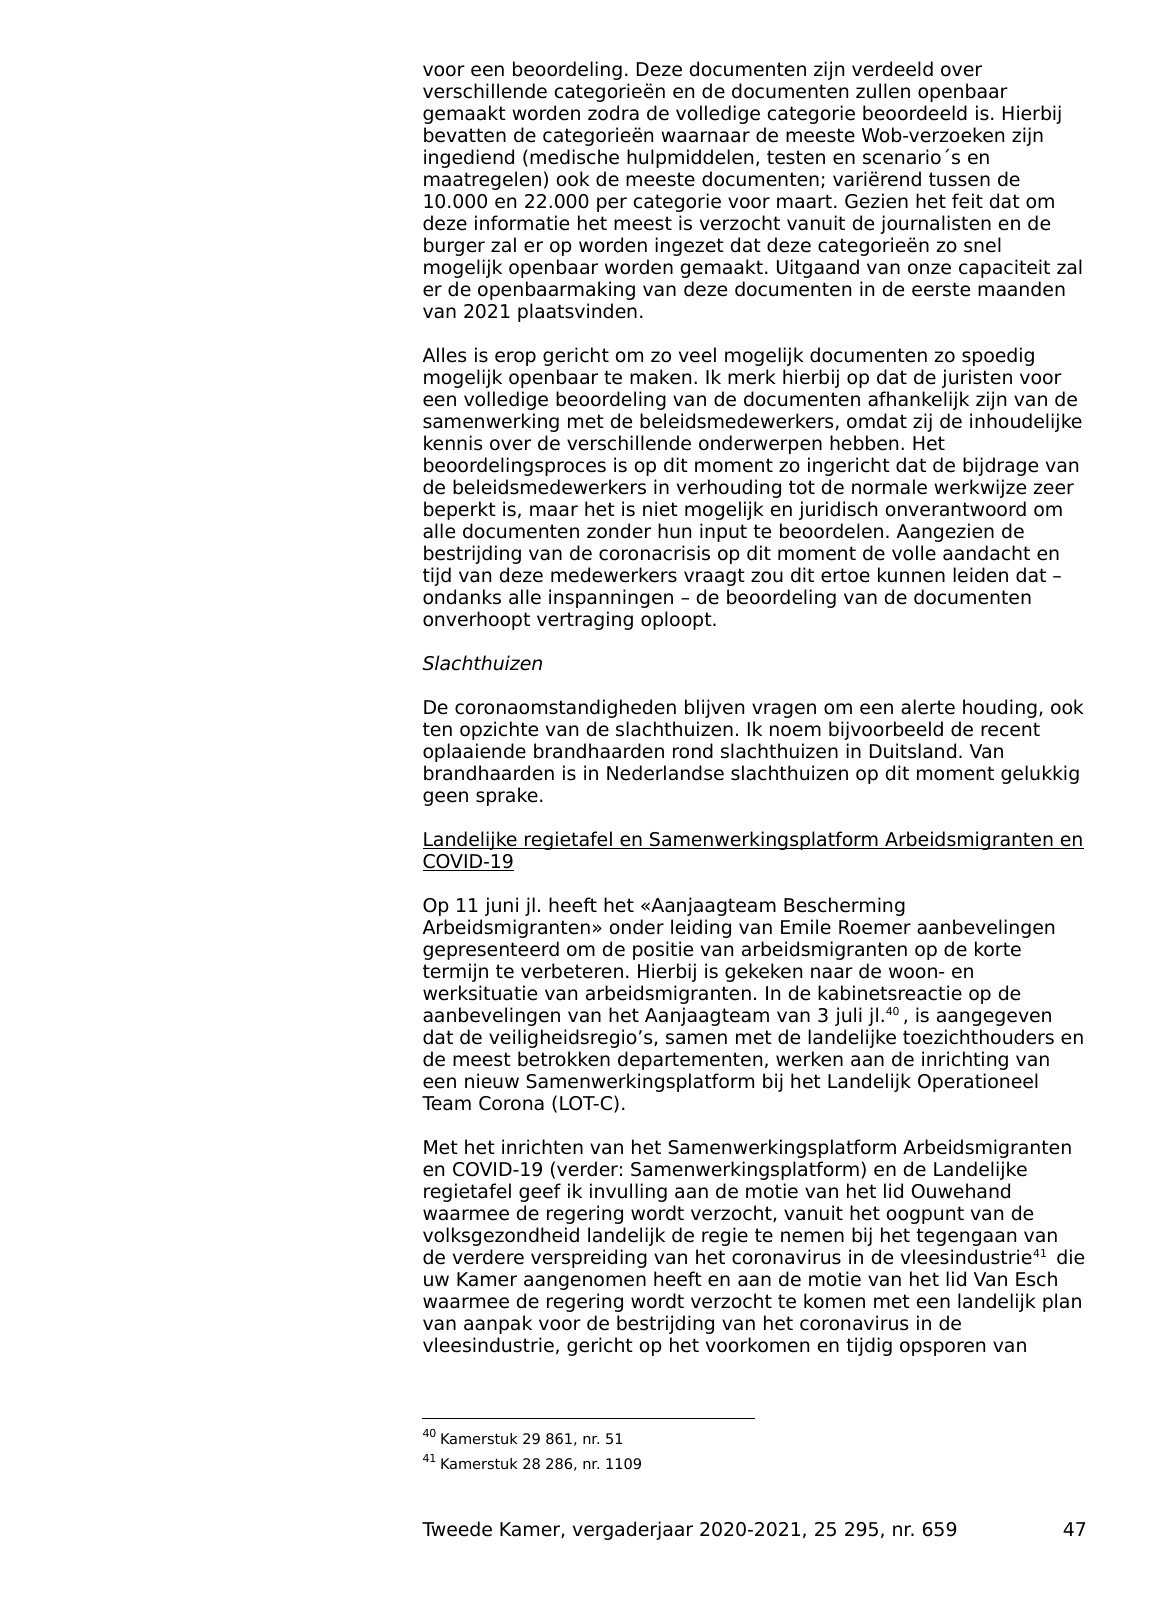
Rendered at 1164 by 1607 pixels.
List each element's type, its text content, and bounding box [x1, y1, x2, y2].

text Kamerstuk 28 286, nr. 1109 [422, 1452, 1087, 1474]
text Op 11 juni jl. heeft het «Aanjaagteam Bescherming Arbeidsmigranten» onder leiding van Emile Roemer aanbevelingen gepresenteerd om de positie van arbeidsmigranten op de korte termijn te verbeteren. Hierbij is gekeken naar de woon- en werksituatie van arbeidsmigranten. In de kabinetsreactie op de aanbevelingen van het Aanjaagteam van 3 juli jl., is aangegeven dat de veiligheidsregio’s, samen met de landelijke toezichthouders en de meest betrokken departementen, werken aan de inrichting van een nieuw Samenwerkingsplatform bij het Landelijk Operationeel Team Corona (LOT-C). [422, 895, 1087, 1115]
text Alles is erop gericht om zo veel mogelijk documenten zo spoedig mogelijk openbaar te maken. Ik merk hierbij op dat de juristen voor een volledige beoordeling van de documenten afhankelijk zijn van de samenwerking met de beleidsmedewerkers, omdat zij de inhoudelijke kennis over de verschillende onderwerpen hebben. Het beoordelingsproces is op dit moment zo ingericht dat de bijdrage van de beleidsmedewerkers in verhouding tot de normale werkwijze zeer beperkt is, maar het is niet mogelijk en juridisch onverantwoord om alle documenten zonder hun input te beoordelen. Aangezien de bestrijding van de coronacrisis op dit moment de volle aandacht en tijd van deze medewerkers vraagt zou dit ertoe kunnen leiden dat – ondanks alle inspanningen – de beoordeling van de documenten onverhoopt vertraging oploopt. [422, 345, 1087, 631]
subtitle Landelijke regietafel en Samenwerkingsplatform Arbeidsmigranten en COVID-19 [422, 829, 1087, 873]
text Kamerstuk 29 861, nr. 51 [422, 1427, 1087, 1449]
text Met het inrichten van het Samenwerkingsplatform Arbeidsmigranten en COVID-19 (verder: Samenwerkingsplatform) en de Landelijke regietafel geef ik invulling aan de motie van het lid Ouwehand waarmee de regering wordt verzocht, vanuit het oogpunt van de volksgezondheid landelijk de regie te nemen bij het tegengaan van de verdere verspreiding van het coronavirus in de vleesindustrie die uw Kamer aangenomen heeft en aan de motie van het lid Van Esch waarmee de regering wordt verzocht te komen met een landelijk plan van aanpak voor de bestrijding van het coronavirus in de vleesindustrie, gericht op het voorkomen en tijdig opsporen van [422, 1137, 1087, 1357]
text De coronaomstandigheden blijven vragen om een alerte houding, ook ten opzichte van de slachthuizen. Ik noem bijvoorbeeld de recent oplaaiende brandhaarden rond slachthuizen in Duitsland. Van brandhaarden is in Nederlandse slachthuizen op dit moment gelukkig geen sprake. [422, 697, 1087, 807]
text voor een beoordeling. Deze documenten zijn verdeeld over verschillende categorieën en de documenten zullen openbaar gemaakt worden zodra de volledige categorie beoordeeld is. Hierbij bevatten de categorieën waarnaar de meeste Wob-verzoeken zijn ingediend (medische hulpmiddelen, testen en scenario´s en maatregelen) ook de meeste documenten; variërend tussen de 10.000 en 22.000 per categorie voor maart. Gezien het feit dat om deze informatie het meest is verzocht vanuit de journalisten en de burger zal er op worden ingezet dat deze categorieën zo snel mogelijk openbaar worden gemaakt. Uitgaand van onze capaciteit zal er de openbaarmaking van deze documenten in de eerste maanden van 2021 plaatsvinden. [422, 59, 1087, 323]
subtitle Slachthuizen [422, 653, 1087, 675]
